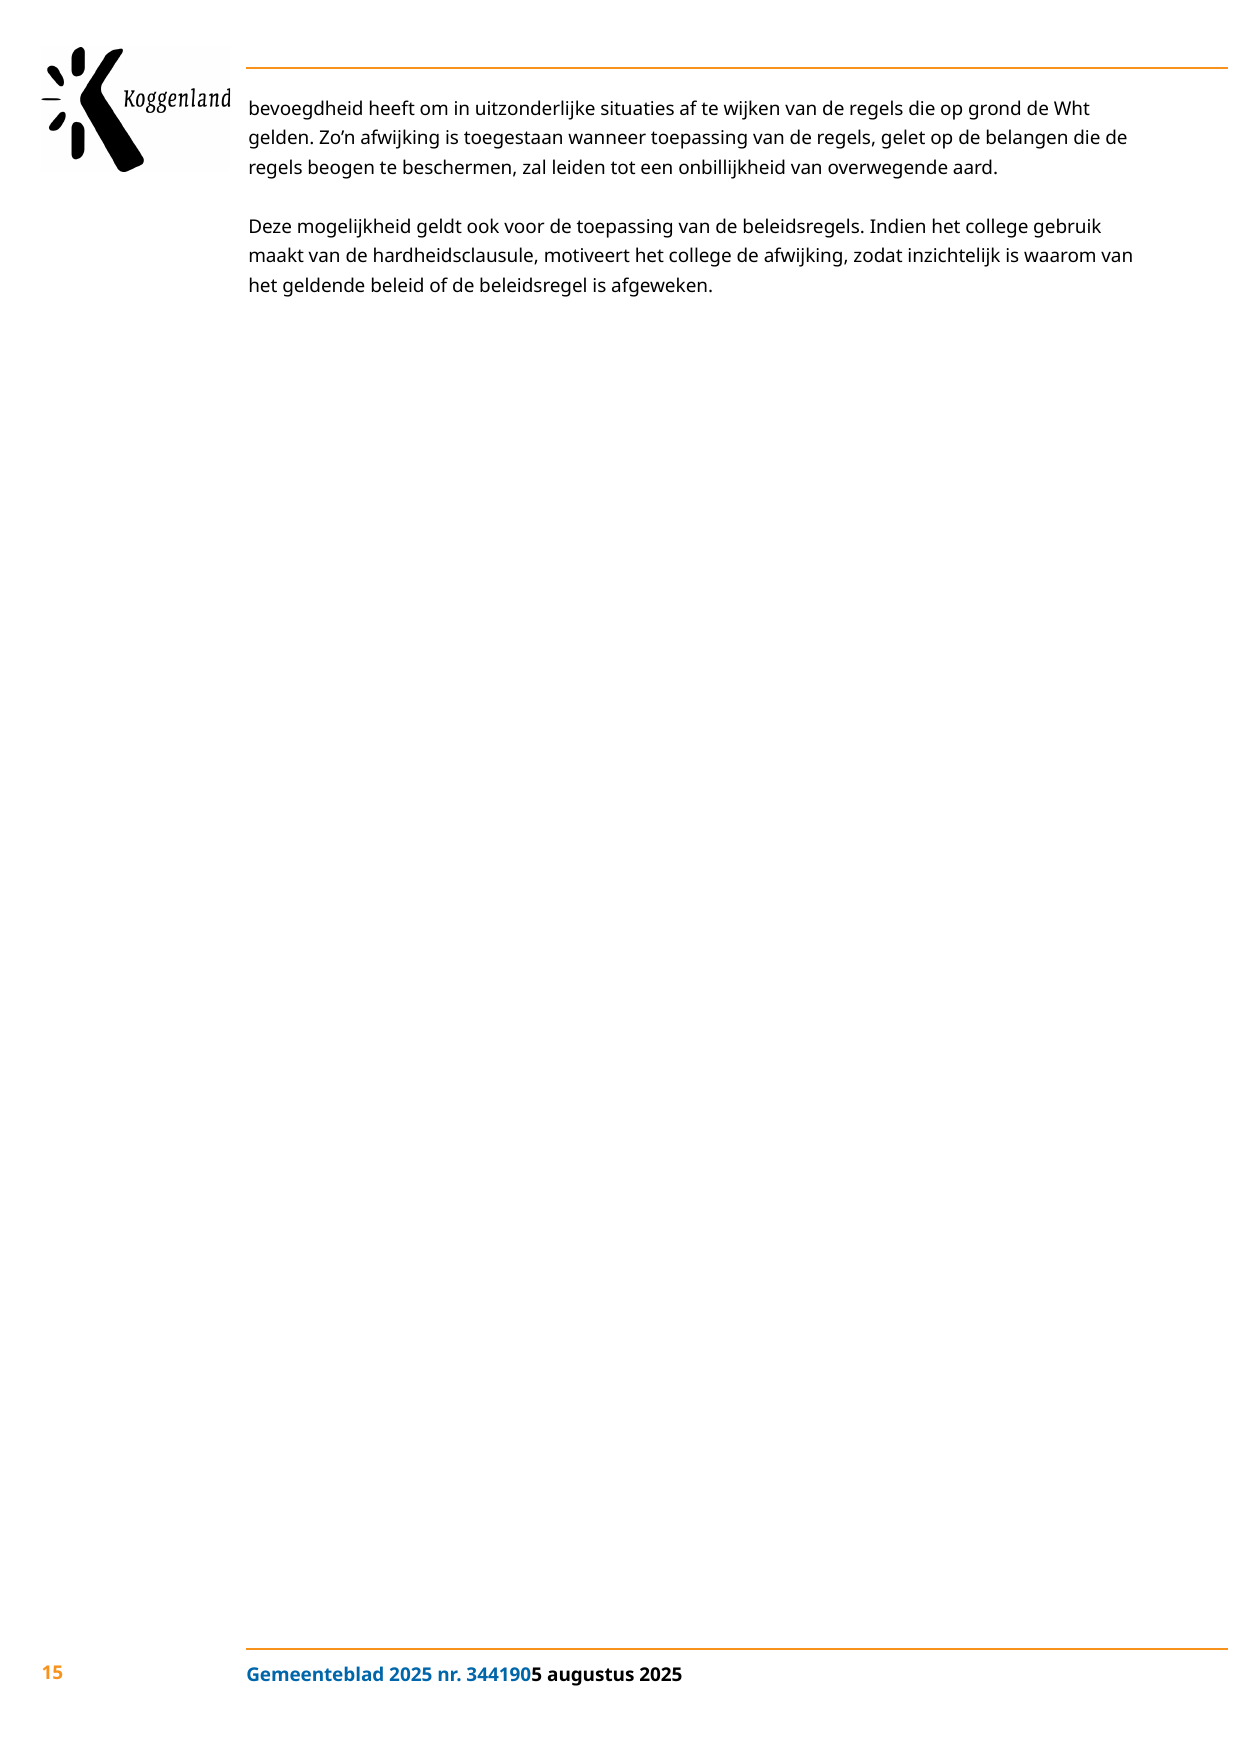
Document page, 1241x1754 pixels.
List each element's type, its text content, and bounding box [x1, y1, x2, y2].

text Deze mogelijkheid geldt ook voor de toepassing van de beleidsregels. Indien het college gebruik maakt van de hardheidsclausule, motiveert het college de afwijking, zodat inzichtelijk is waarom van het geldende beleid of de beleidsregel is afgeweken. [248, 213, 1152, 298]
picture [41, 47, 231, 172]
text bevoegdheid heeft om in uitzonderlijke situaties af te wijken van de regels die op grond de Wht gelden. Zo’n afwijking is toegestaan wanneer toepassing van de regels, gelet op de belangen die de regels beogen te beschermen, zal leiden tot een onbillijkheid van overwegende aard. [248, 95, 1152, 180]
